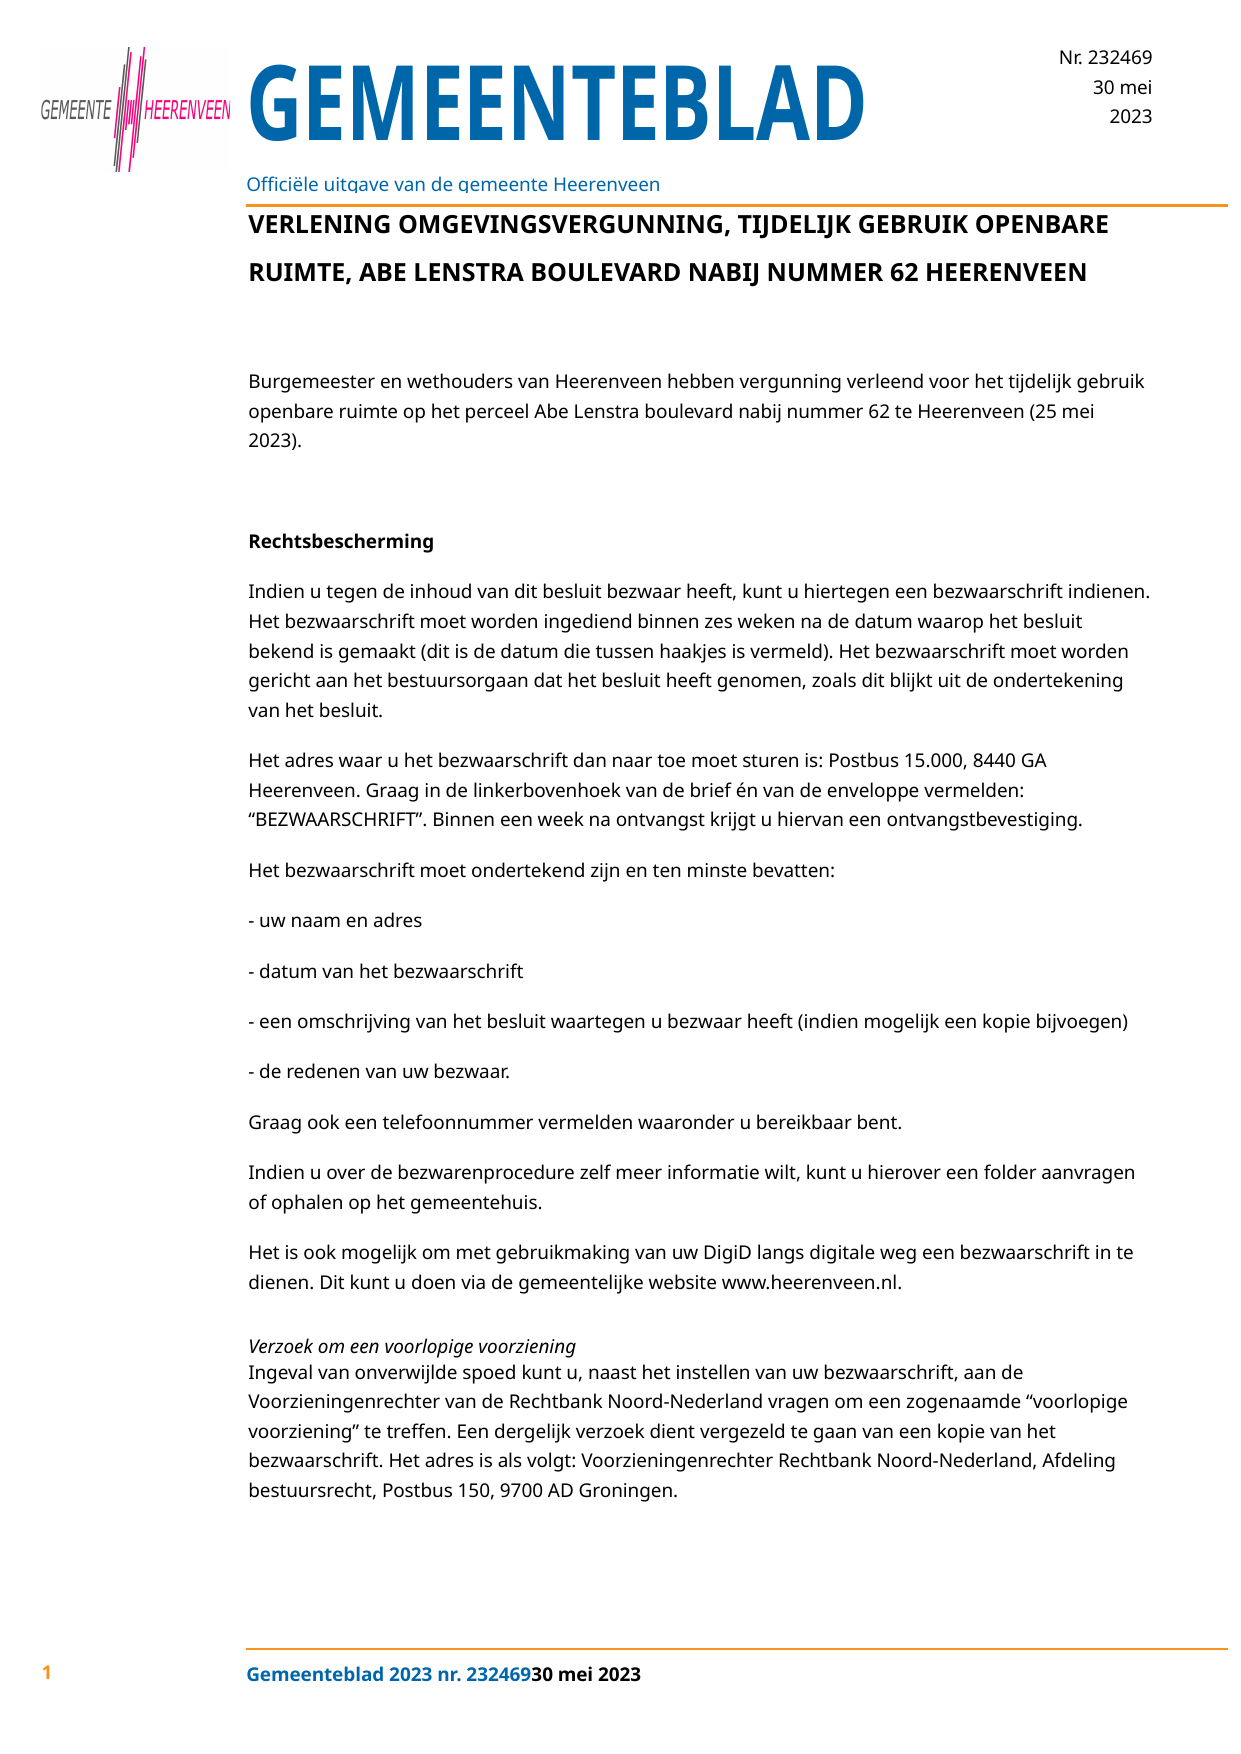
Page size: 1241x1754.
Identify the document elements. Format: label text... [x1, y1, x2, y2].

text Graag ook een telefoonnummer vermelden waaronder u bereikbaar bent. [248, 1109, 1152, 1135]
text - een omschrijving van het besluit waartegen u bezwaar heeft (indien mogelijk een kopie bijvoegen) [248, 1008, 1152, 1034]
text VERLENING OMGEVINGSVERGUNNING, TIJDELIJK GEBRUIK OPENBARE RUIMTE, ABE LENSTRA BOULEVARD NABIJ NUMMER 62 HEERENVEEN [248, 207, 1152, 288]
text Burgemeester en wethouders van Heerenveen hebben vergunning verleend voor het tijdelijk gebruik openbare ruimte op het perceel Abe Lenstra boulevard nabij nummer 62 te Heerenveen (25 mei 2023). [248, 368, 1152, 453]
text - uw naam en adres [248, 907, 1152, 933]
text - datum van het bezwaarschrift [248, 958, 1152, 984]
text Het bezwaarschrift moet ondertekend zijn en ten minste bevatten: [248, 857, 1152, 883]
text - de redenen van uw bezwaar. [248, 1059, 1152, 1084]
text Verzoek om een voorlopige voorziening [248, 1333, 1152, 1359]
text Indien u over de bezwarenprocedure zelf meer informatie wilt, kunt u hierover een folder aanvragen of ophalen op het gemeentehuis. [248, 1159, 1152, 1215]
picture [41, 47, 231, 172]
text Het is ook mogelijk om met gebruikmaking van uw DigiD langs digitale weg een bezwaarschrift in te dienen. Dit kunt u doen via de gemeentelijke website www.heerenveen.nl. [248, 1239, 1152, 1295]
text Ingeval van onverwijlde spoed kunt u, naast het instellen van uw bezwaarschrift, aan de Voorzieningenrechter van de Rechtbank Noord-Nederland vragen om een zogenaamde “voorlopige voorziening” te treffen. Een dergelijk verzoek dient vergezeld te gaan van een kopie van het bezwaarschrift. Het adres is als volgt: Voorzieningenrechter Rechtbank Noord-Nederland, Afdeling bestuursrecht, Postbus 150, 9700 AD Groningen. [248, 1359, 1152, 1503]
text Het adres waar u het bezwaarschrift dan naar toe moet sturen is: Postbus 15.000, 8440 GA Heerenveen. Graag in de linkerbovenhoek van de brief én van de enveloppe vermelden: “BEZWAARSCHRIFT”. Binnen een week na ontvangst krijgt u hiervan een ontvangstbevestiging. [248, 747, 1152, 832]
text Rechtsbescherming [248, 528, 1152, 554]
text Indien u tegen de inhoud van dit besluit bezwaar heeft, kunt u hiertegen een bezwaarschrift indienen. Het bezwaarschrift moet worden ingediend binnen zes weken na de datum waarop het besluit bekend is gemaakt (dit is de datum die tussen haakjes is vermeld). Het bezwaarschrift moet worden gericht aan het bestuursorgaan dat het besluit heeft genomen, zoals dit blijkt uit de ondertekening van het besluit. [248, 579, 1152, 723]
